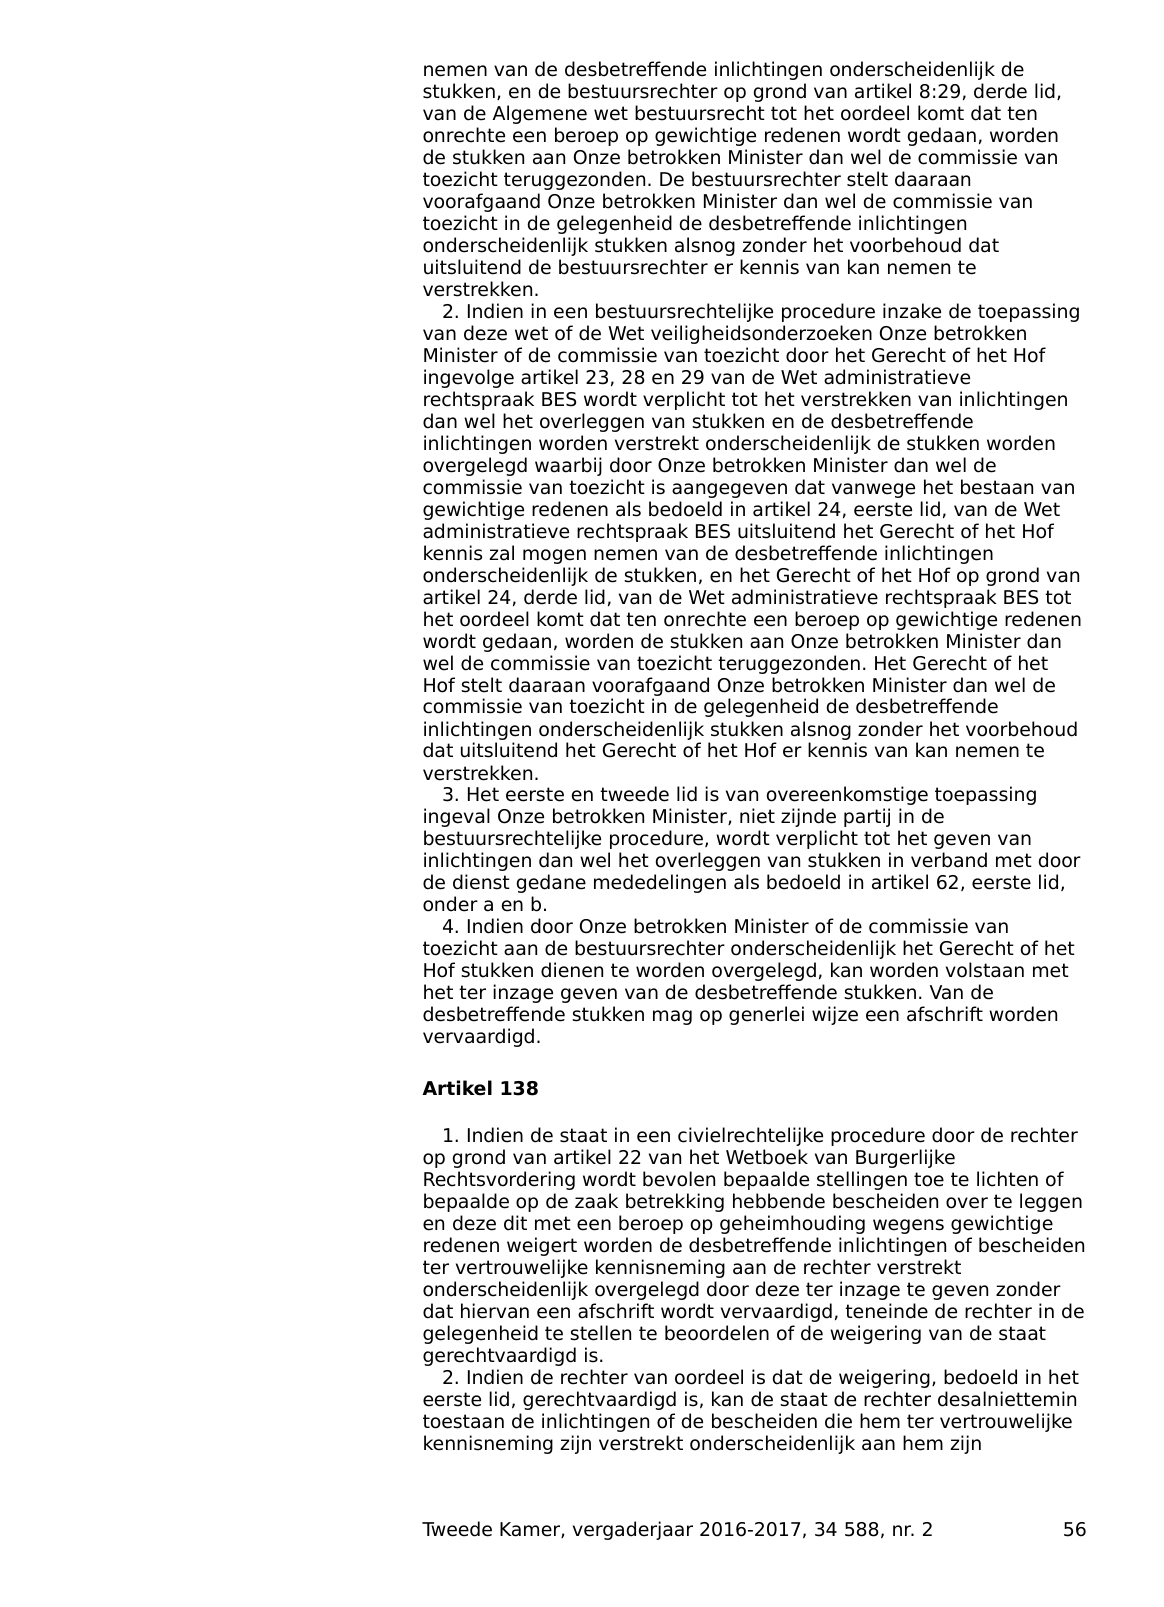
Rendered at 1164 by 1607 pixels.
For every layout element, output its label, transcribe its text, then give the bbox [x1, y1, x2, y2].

text 2. Indien in een bestuursrechtelijke procedure inzake de toepassing van deze wet of de Wet veiligheidsonderzoeken Onze betrokken Minister of de commissie van toezicht door het Gerecht of het Hof ingevolge artikel 23, 28 en 29 van de Wet administratieve rechtspraak BES wordt verplicht tot het verstrekken van inlichtingen dan wel het overleggen van stukken en de desbetreffende inlichtingen worden verstrekt onderscheidenlijk de stukken worden overgelegd waarbij door Onze betrokken Minister dan wel de commissie van toezicht is aangegeven dat vanwege het bestaan van gewichtige redenen als bedoeld in artikel 24, eerste lid, van de Wet administratieve rechtspraak BES uitsluitend het Gerecht of het Hof kennis zal mogen nemen van de desbetreffende inlichtingen onderscheidenlijk de stukken, en het Gerecht of het Hof op grond van artikel 24, derde lid, van de Wet administratieve rechtspraak BES tot het oordeel komt dat ten onrechte een beroep op gewichtige redenen wordt gedaan, worden de stukken aan Onze betrokken Minister dan wel de commissie van toezicht teruggezonden. Het Gerecht of het Hof stelt daaraan voorafgaand Onze betrokken Minister dan wel de commissie van toezicht in de gelegenheid de desbetreffende inlichtingen onderscheidenlijk stukken alsnog zonder het voorbehoud dat uitsluitend het Gerecht of het Hof er kennis van kan nemen te verstrekken. [422, 301, 1087, 784]
text 1. Indien de staat in een civielrechtelijke procedure door de rechter op grond van artikel 22 van het Wetboek van Burgerlijke Rechtsvordering wordt bevolen bepaalde stellingen toe te lichten of bepaalde op de zaak betrekking hebbende bescheiden over te leggen en deze dit met een beroep op geheimhouding wegens gewichtige redenen weigert worden de desbetreffende inlichtingen of bescheiden ter vertrouwelijke kennisneming aan de rechter verstrekt onderscheidenlijk overgelegd door deze ter inzage te geven zonder dat hiervan een afschrift wordt vervaardigd, teneinde de rechter in de gelegenheid te stellen te beoordelen of de weigering van de staat gerechtvaardigd is. [422, 1125, 1087, 1367]
text 2. Indien de rechter van oordeel is dat de weigering, bedoeld in het eerste lid, gerechtvaardigd is, kan de staat de rechter desalniettemin toestaan de inlichtingen of de bescheiden die hem ter vertrouwelijke kennisneming zijn verstrekt onderscheidenlijk aan hem zijn [422, 1367, 1087, 1455]
text 3. Het eerste en tweede lid is van overeenkomstige toepassing ingeval Onze betrokken Minister, niet zijnde partij in de bestuursrechtelijke procedure, wordt verplicht tot het geven van inlichtingen dan wel het overleggen van stukken in verband met door de dienst gedane mededelingen als bedoeld in artikel 62, eerste lid, onder a en b. [422, 784, 1087, 916]
text nemen van de desbetreffende inlichtingen onderscheidenlijk de stukken, en de bestuursrechter op grond van artikel 8:29, derde lid, van de Algemene wet bestuursrecht tot het oordeel komt dat ten onrechte een beroep op gewichtige redenen wordt gedaan, worden de stukken aan Onze betrokken Minister dan wel de commissie van toezicht teruggezonden. De bestuursrechter stelt daaraan voorafgaand Onze betrokken Minister dan wel de commissie van toezicht in de gelegenheid de desbetreffende inlichtingen onderscheidenlijk stukken alsnog zonder het voorbehoud dat uitsluitend de bestuursrechter er kennis van kan nemen te verstrekken. [422, 59, 1087, 301]
subtitle Artikel 138 [422, 1078, 1087, 1100]
text 4. Indien door Onze betrokken Minister of de commissie van toezicht aan de bestuursrechter onderscheidenlijk het Gerecht of het Hof stukken dienen te worden overgelegd, kan worden volstaan met het ter inzage geven van de desbetreffende stukken. Van de desbetreffende stukken mag op generlei wijze een afschrift worden vervaardigd. [422, 916, 1087, 1048]
